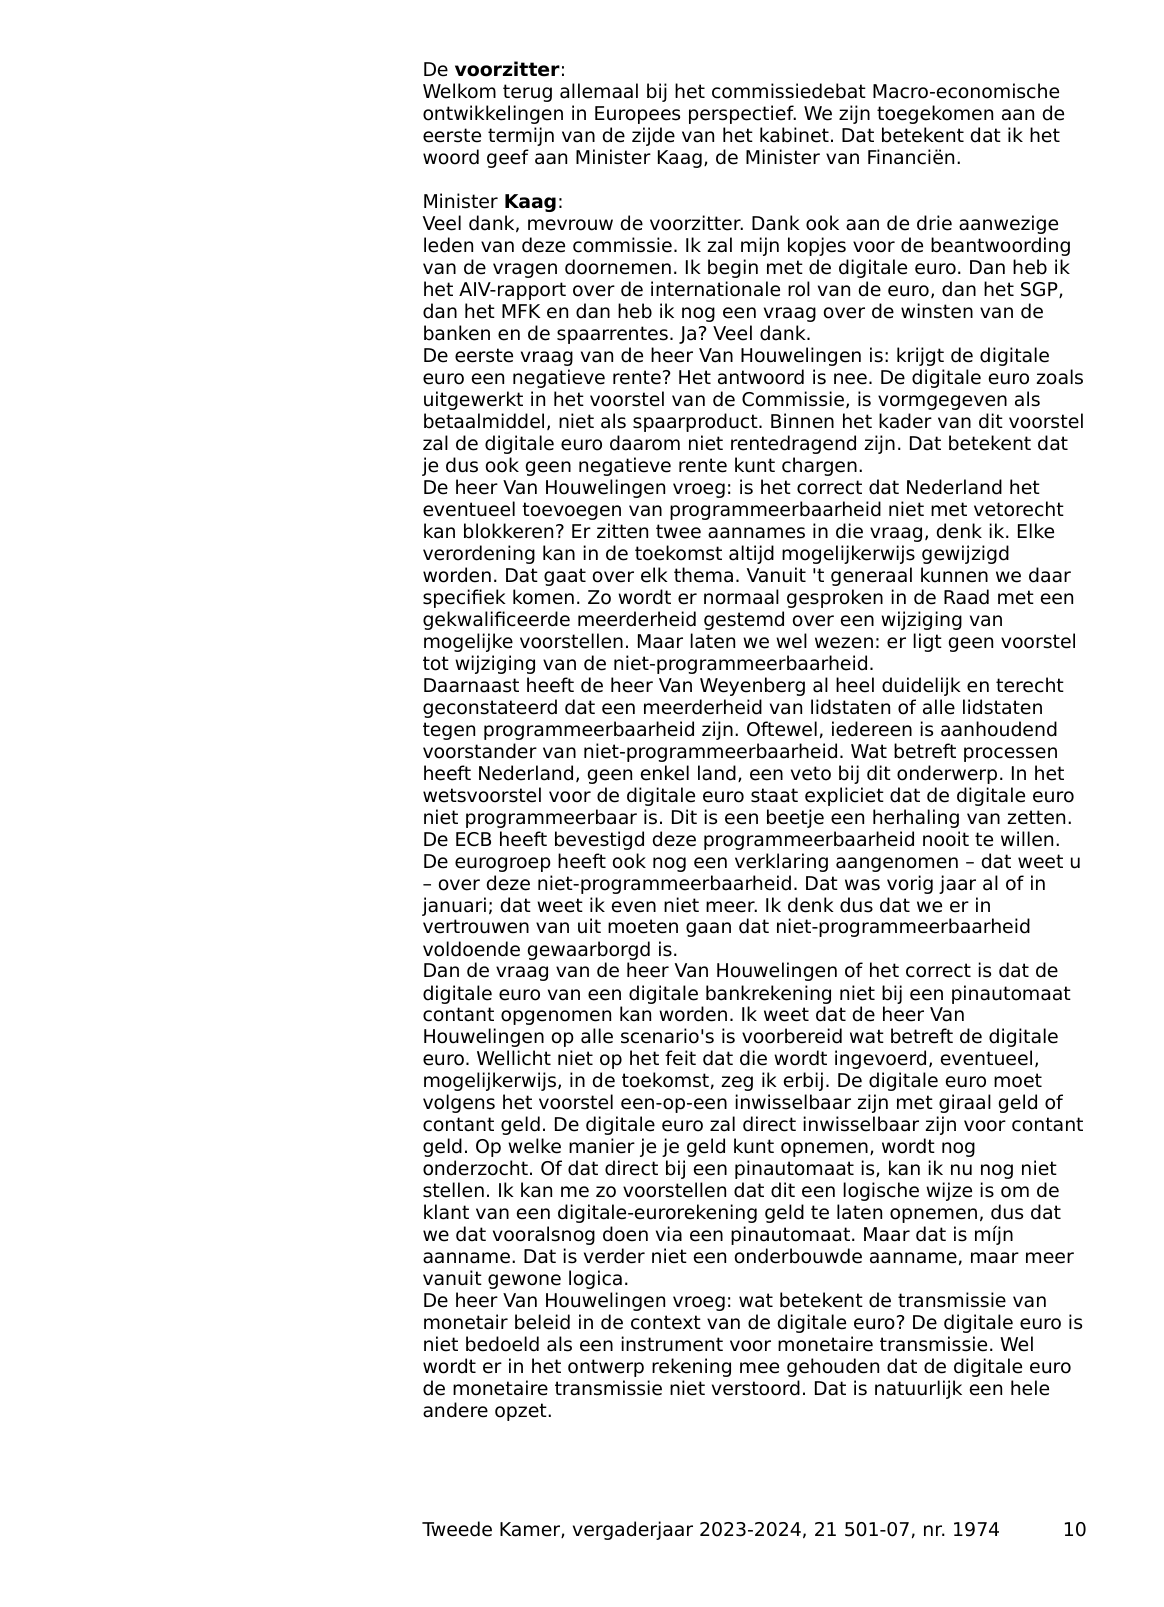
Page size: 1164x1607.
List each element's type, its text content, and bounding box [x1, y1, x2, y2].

text Dan de vraag van de heer Van Houwelingen of het correct is dat de digitale euro van een digitale bankrekening niet bij een pinautomaat contant opgenomen kan worden. Ik weet dat de heer Van Houwelingen op alle scenario's is voorbereid wat betreft de digitale euro. Wellicht niet op het feit dat die wordt ingevoerd, eventueel, mogelijkerwijs, in de toekomst, zeg ik erbij. De digitale euro moet volgens het voorstel een-op-een inwisselbaar zijn met giraal geld of contant geld. De digitale euro zal direct inwisselbaar zijn voor contant geld. Op welke manier je je geld kunt opnemen, wordt nog onderzocht. Of dat direct bij een pinautomaat is, kan ik nu nog niet stellen. Ik kan me zo voorstellen dat dit een logische wijze is om de klant van een digitale-eurorekening geld te laten opnemen, dus dat we dat vooralsnog doen via een pinautomaat. Maar dat is míjn aanname. Dat is verder niet een onderbouwde aanname, maar meer vanuit gewone logica. [422, 960, 1087, 1290]
text Daarnaast heeft de heer Van Weyenberg al heel duidelijk en terecht geconstateerd dat een meerderheid van lidstaten of alle lidstaten tegen programmeerbaarheid zijn. Oftewel, iedereen is aanhoudend voorstander van niet-programmeerbaarheid. Wat betreft processen heeft Nederland, geen enkel land, een veto bij dit onderwerp. In het wetsvoorstel voor de digitale euro staat expliciet dat de digitale euro niet programmeerbaar is. Dit is een beetje een herhaling van zetten. De ECB heeft bevestigd deze programmeerbaarheid nooit te willen. De eurogroep heeft ook nog een verklaring aangenomen – dat weet u – over deze niet-programmeerbaarheid. Dat was vorig jaar al of in januari; dat weet ik even niet meer. Ik denk dus dat we er in vertrouwen van uit moeten gaan dat niet-programmeerbaarheid voldoende gewaarborgd is. [422, 675, 1087, 960]
text De eerste vraag van de heer Van Houwelingen is: krijgt de digitale euro een negatieve rente? Het antwoord is nee. De digitale euro zoals uitgewerkt in het voorstel van de Commissie, is vormgegeven als betaalmiddel, niet als spaarproduct. Binnen het kader van dit voorstel zal de digitale euro daarom niet rentedragend zijn. Dat betekent dat je dus ook geen negatieve rente kunt chargen. [422, 345, 1087, 477]
text De heer Van Houwelingen vroeg: is het correct dat Nederland het eventueel toevoegen van programmeerbaarheid niet met vetorecht kan blokkeren? Er zitten twee aannames in die vraag, denk ik. Elke verordening kan in de toekomst altijd mogelijkerwijs gewijzigd worden. Dat gaat over elk thema. Vanuit 't generaal kunnen we daar specifiek komen. Zo wordt er normaal gesproken in de Raad met een gekwalificeerde meerderheid gestemd over een wijziging van mogelijke voorstellen. Maar laten we wel wezen: er ligt geen voorstel tot wijziging van de niet-programmeerbaarheid. [422, 477, 1087, 675]
text De heer Van Houwelingen vroeg: wat betekent de transmissie van monetair beleid in de context van de digitale euro? De digitale euro is niet bedoeld als een instrument voor monetaire transmissie. Wel wordt er in het ontwerp rekening mee gehouden dat de digitale euro de monetaire transmissie niet verstoord. Dat is natuurlijk een hele andere opzet. [422, 1290, 1087, 1422]
text Welkom terug allemaal bij het commissiedebat Macro-economische ontwikkelingen in Europees perspectief. We zijn toegekomen aan de eerste termijn van de zijde van het kabinet. Dat betekent dat ik het woord geef aan Minister Kaag, de Minister van Financiën. [422, 81, 1087, 169]
text Minister Kaag: [422, 191, 1087, 213]
text Veel dank, mevrouw de voorzitter. Dank ook aan de drie aanwezige leden van deze commissie. Ik zal mijn kopjes voor de beantwoording van de vragen doornemen. Ik begin met de digitale euro. Dan heb ik het AIV-rapport over de internationale rol van de euro, dan het SGP, dan het MFK en dan heb ik nog een vraag over de winsten van de banken en de spaarrentes. Ja? Veel dank. [422, 213, 1087, 345]
text De voorzitter: [422, 59, 1087, 81]
